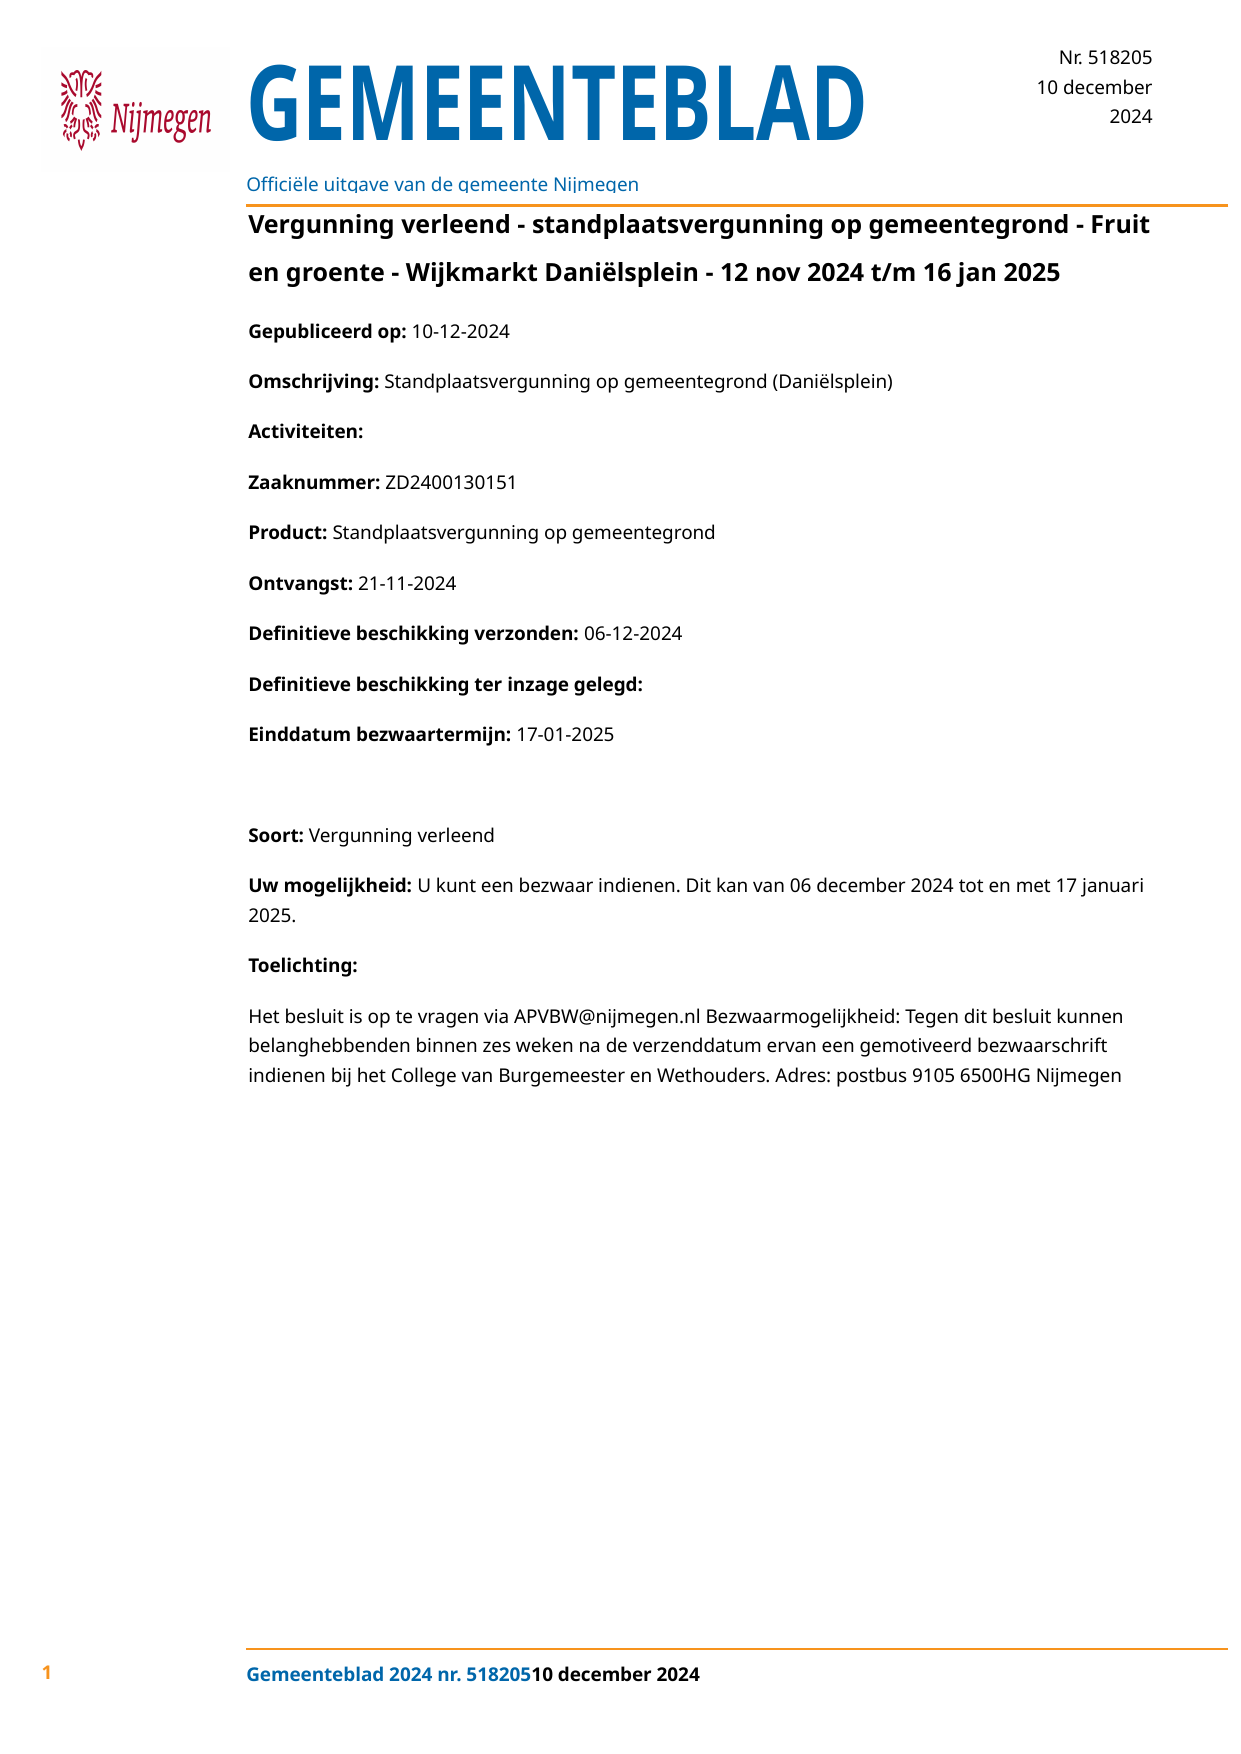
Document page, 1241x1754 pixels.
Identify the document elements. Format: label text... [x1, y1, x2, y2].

text Ontvangst: 21-11-2024 [248, 570, 1152, 596]
text Definitieve beschikking verzonden: 06-12-2024 [248, 620, 1152, 646]
text Soort: Vergunning verleend [248, 822, 1152, 848]
text Toelichting: [248, 952, 1152, 978]
text Uw mogelijkheid: U kunt een bezwaar indienen. Dit kan van 06 december 2024 tot en met 17 januari 2025. [248, 872, 1152, 928]
text Omschrijving: Standplaatsvergunning op gemeentegrond (Daniëlsplein) [248, 368, 1152, 394]
text Het besluit is op te vragen via APVBW@nijmegen.nl Bezwaarmogelijkheid: Tegen dit besluit kunnen belanghebbenden binnen zes weken na de verzenddatum ervan een gemotiveerd bezwaarschrift indienen bij het College van Burgemeester en Wethouders. Adres: postbus 9105 6500HG Nijmegen [248, 1003, 1152, 1088]
picture [41, 47, 231, 172]
text Activiteiten: [248, 419, 1152, 444]
text Definitieve beschikking ter inzage gelegd: [248, 671, 1152, 697]
text Product: Standplaatsvergunning op gemeentegrond [248, 519, 1152, 545]
text Zaaknummer: ZD2400130151 [248, 469, 1152, 495]
text Gepubliceerd op: 10-12-2024 [248, 318, 1152, 344]
text Einddatum bezwaartermijn: 17-01-2025 [248, 721, 1152, 747]
text Vergunning verleend - standplaatsvergunning op gemeentegrond - Fruit en groente - Wijkmarkt Daniëlsplein - 12 nov 2024 t/m 16 jan 2025 [248, 207, 1152, 288]
